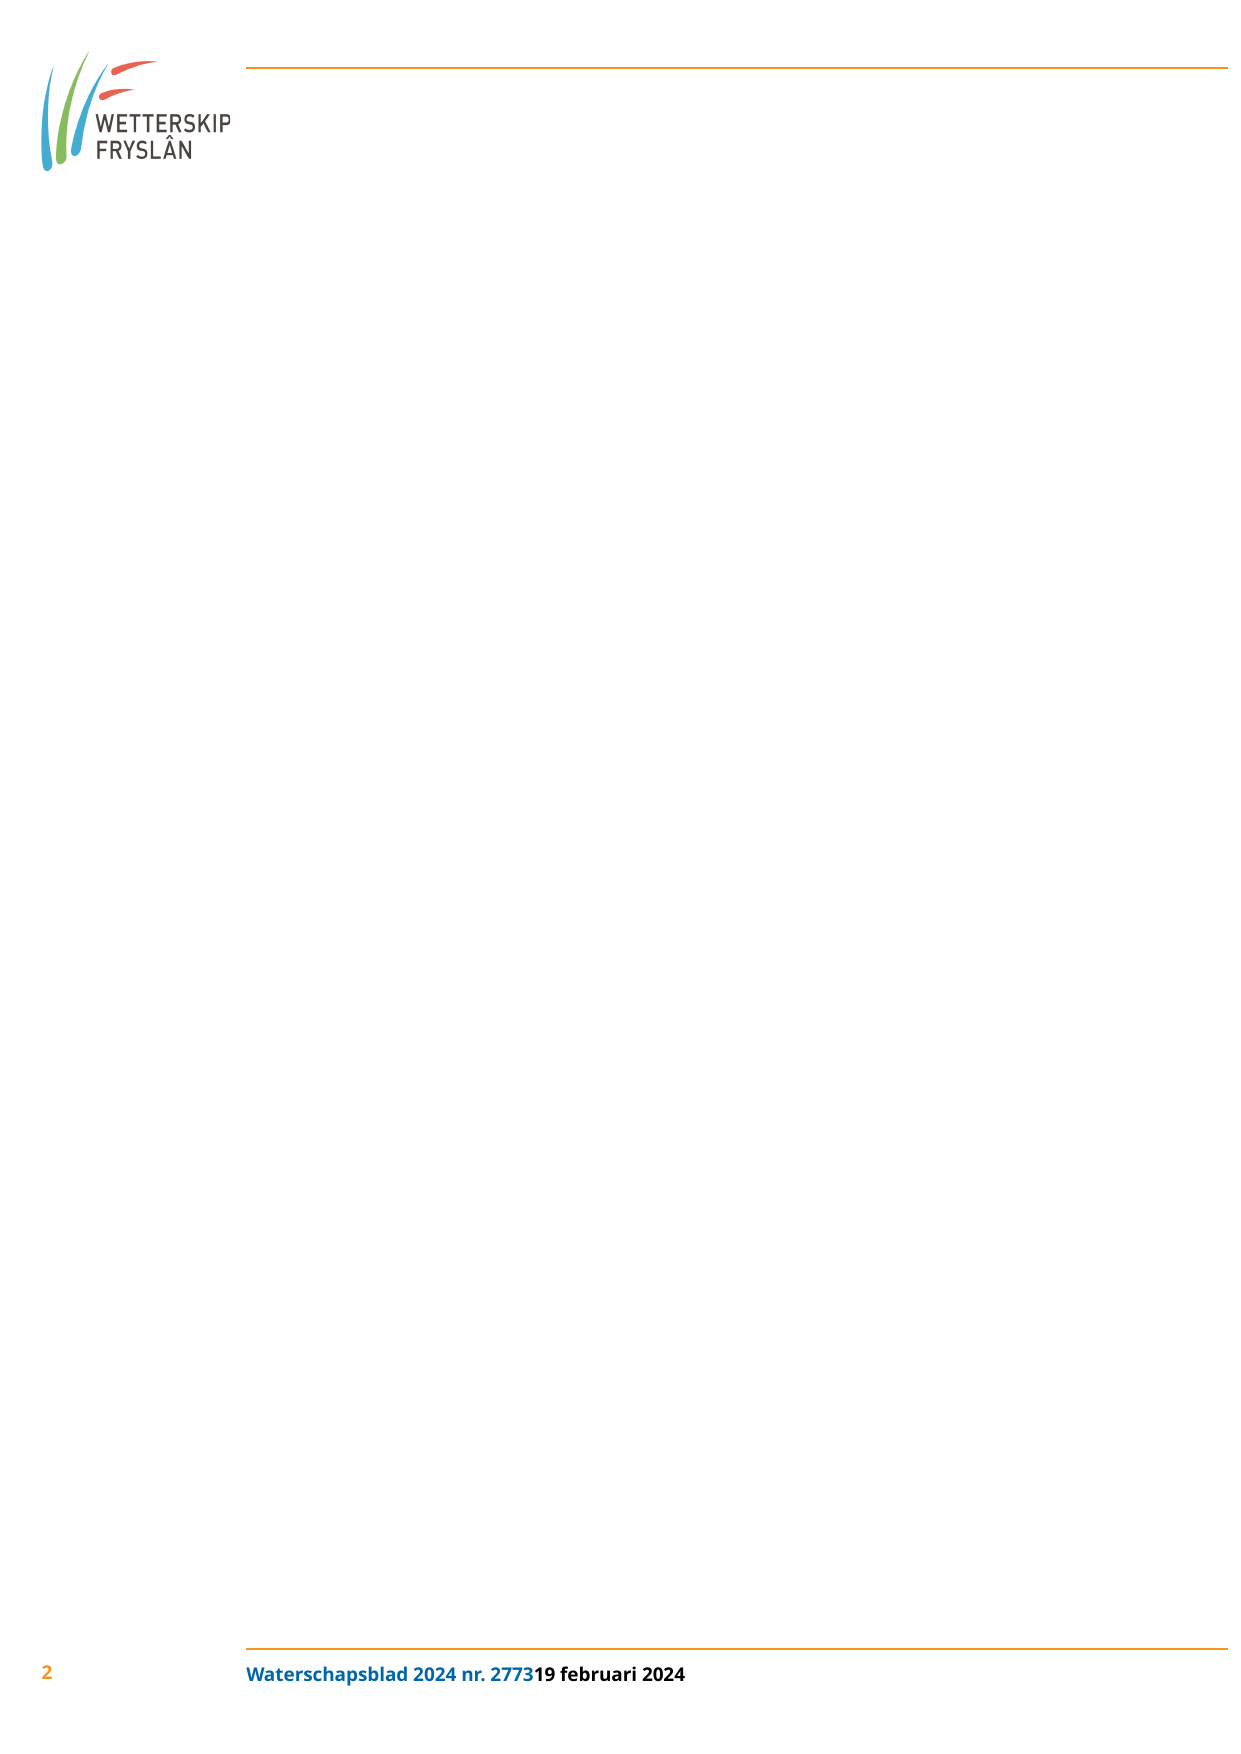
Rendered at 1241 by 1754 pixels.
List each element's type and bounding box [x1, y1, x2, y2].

picture [41, 47, 231, 172]
